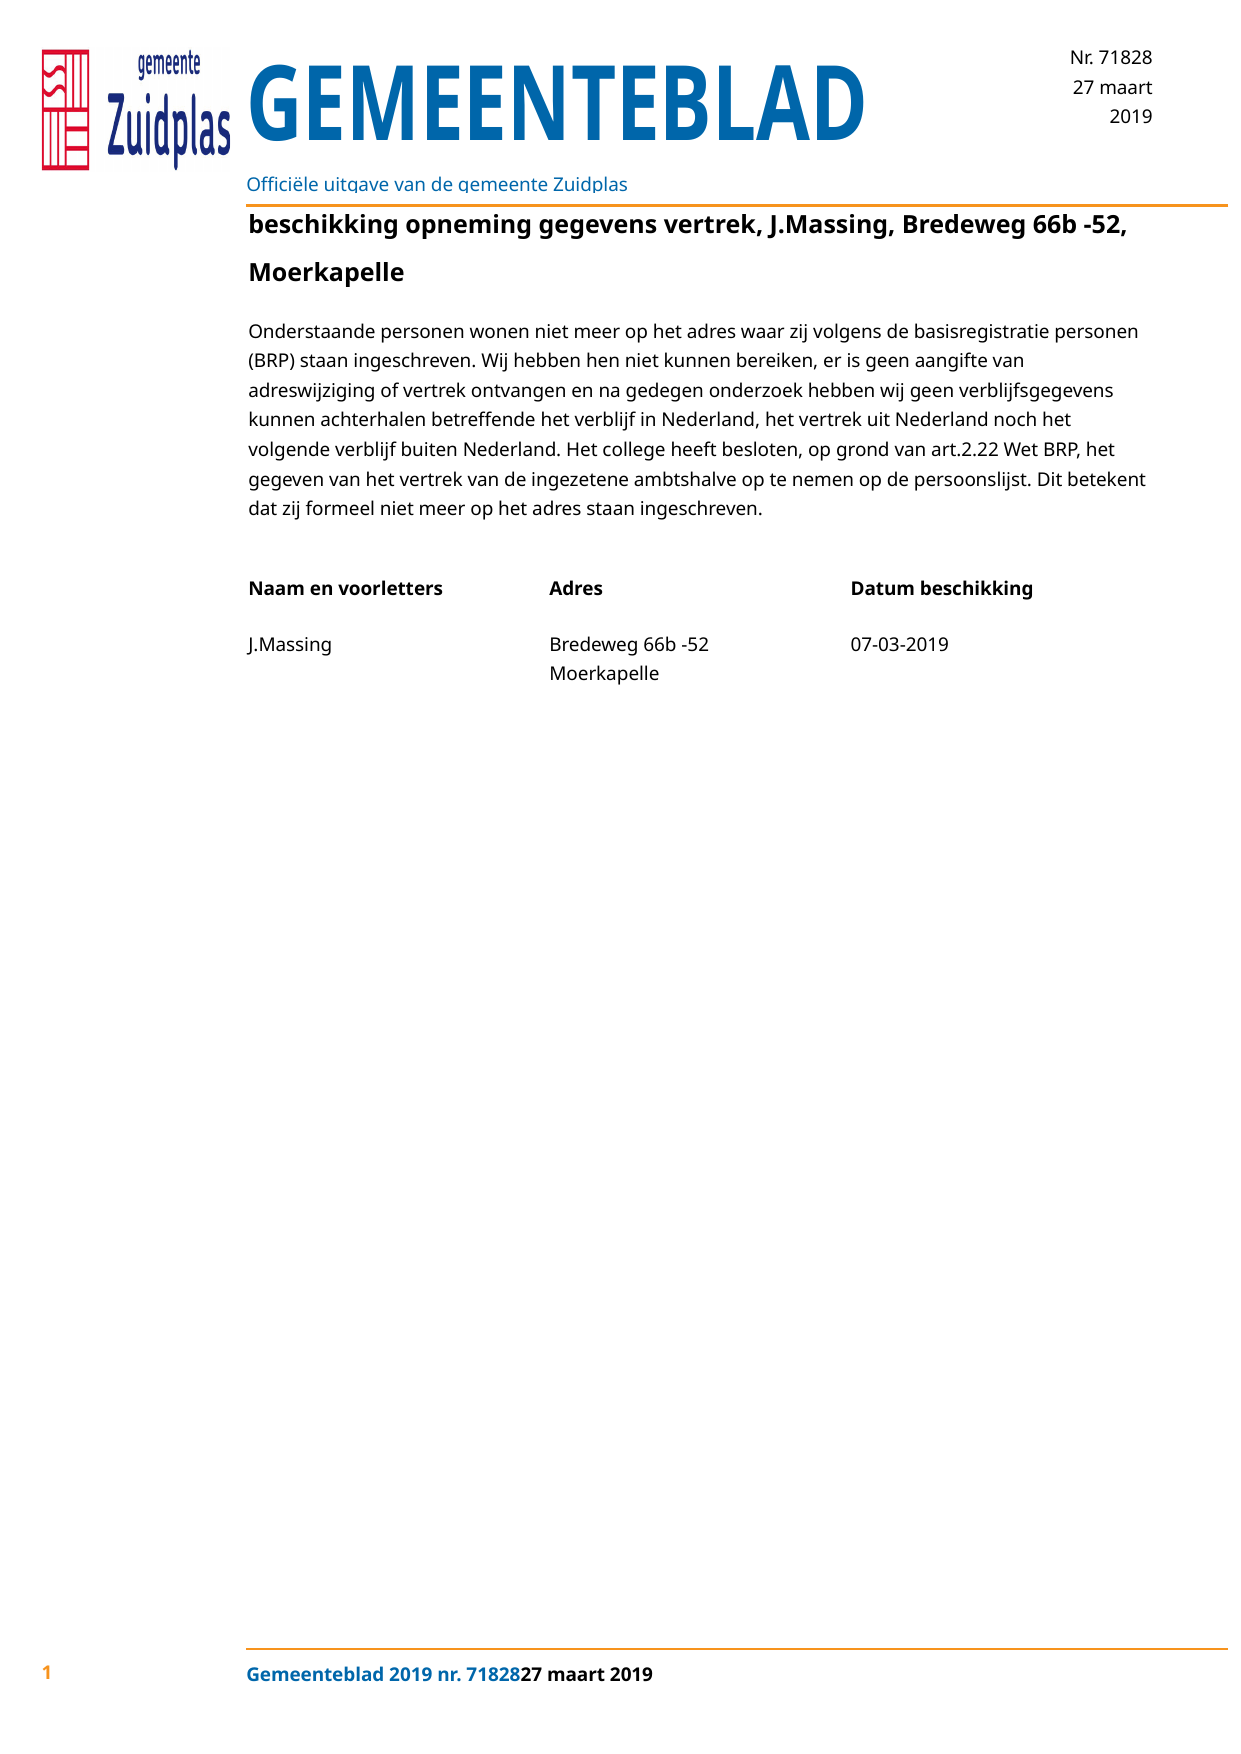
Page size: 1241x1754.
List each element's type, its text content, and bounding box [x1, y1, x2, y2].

text beschikking opneming gegevens vertrek, J.Massing, Bredeweg 66b -52, Moerkapelle [248, 207, 1152, 288]
picture [41, 47, 231, 172]
table_cell J.Massing [248, 631, 549, 686]
text Onderstaande personen wonen niet meer op het adres waar zij volgens de basisregistratie personen (BRP) staan ingeschreven. Wij hebben hen niet kunnen bereiken, er is geen aangifte van adreswijziging of vertrek ontvangen en na gedegen onderzoek hebben wij geen verblijfsgegevens kunnen achterhalen betreffende het verblijf in Nederland, het vertrek uit Nederland noch het volgende verblijf buiten Nederland. Het college heeft besloten, op grond van art.2.22 Wet BRP, het gegeven van het vertrek van de ingezetene ambtshalve op te nemen op de persoonslijst. Dit betekent dat zij formeel niet meer op het adres staan ingeschreven. [248, 318, 1152, 521]
table_cell 07-03-2019 [850, 631, 1152, 686]
table_cell Bredeweg 66b -52 Moerkapelle [549, 631, 850, 686]
table_header Naam en voorletters [248, 576, 549, 631]
table_header Datum beschikking [850, 576, 1152, 631]
table_header Adres [549, 576, 850, 631]
